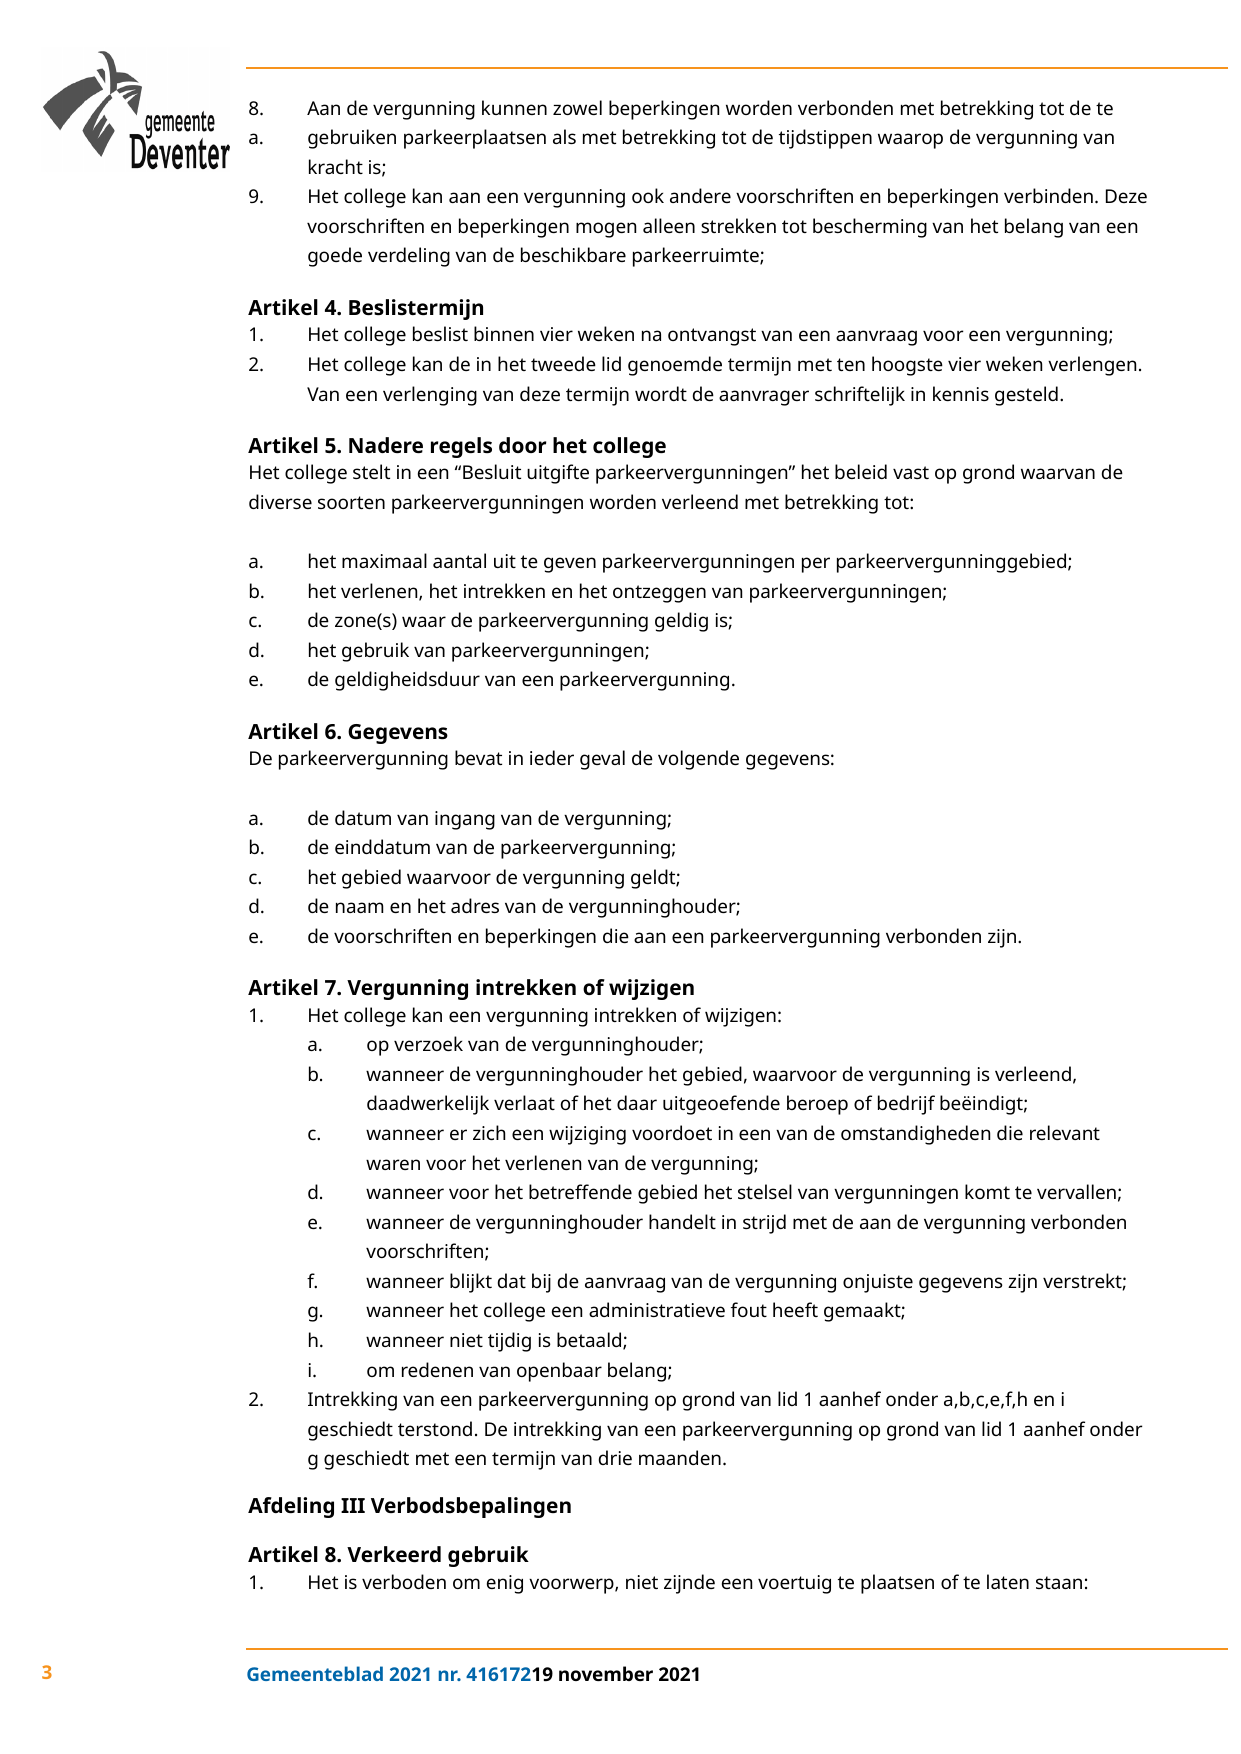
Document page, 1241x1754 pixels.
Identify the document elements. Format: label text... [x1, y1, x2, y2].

list Het college kan een vergunning intrekken of wijzigen: [248, 1002, 1152, 1028]
list wanneer niet tijdig is betaald; [307, 1327, 1152, 1353]
list Het college beslist binnen vier weken na ontvangst van een aanvraag voor een vergunning; [248, 322, 1152, 347]
text Artikel 4. Beslistermijn [248, 293, 1152, 322]
list de voorschriften en beperkingen die aan een parkeervergunning verbonden zijn. [248, 923, 1152, 949]
list de naam en het adres van de vergunninghouder; [248, 893, 1152, 919]
picture [41, 47, 231, 172]
list om redenen van openbaar belang; [307, 1357, 1152, 1383]
list Het college kan de in het tweede lid genoemde termijn met ten hoogste vier weken verlengen. Van een verlenging van deze termijn wordt de aanvrager schriftelijk in kennis gesteld. [248, 351, 1152, 406]
list gebruiken parkeerplaatsen als met betrekking tot de tijdstippen waarop de vergunning van kracht is; [248, 124, 1152, 180]
list het verlenen, het intrekken en het ontzeggen van parkeervergunningen; [248, 578, 1152, 604]
list de zone(s) waar de parkeervergunning geldig is; [248, 607, 1152, 633]
text De parkeervergunning bevat in ieder geval de volgende gegevens: [248, 746, 1152, 771]
text Artikel 5. Nadere regels door het college [248, 431, 1152, 459]
text Het college stelt in een “Besluit uitgifte parkeervergunningen” het beleid vast op grond waarvan de diverse soorten parkeervergunningen worden verleend met betrekking tot: [248, 459, 1152, 515]
list wanneer voor het betreffende gebied het stelsel van vergunningen komt te vervallen; [307, 1179, 1152, 1205]
list Het college kan aan een vergunning ook andere voorschriften en beperkingen verbinden. Deze voorschriften en beperkingen mogen alleen strekken tot bescherming van het belang van een goede verdeling van de beschikbare parkeerruimte; [248, 183, 1152, 268]
list wanneer de vergunninghouder handelt in strijd met de aan de vergunning verbonden voorschriften; [307, 1209, 1152, 1264]
list wanneer er zich een wijziging voordoet in een van de omstandigheden die relevant waren voor het verlenen van de vergunning; [307, 1120, 1152, 1176]
list Het is verboden om enig voorwerp, niet zijnde een voertuig te plaatsen of te laten staan: [248, 1569, 1152, 1595]
list de einddatum van de parkeervergunning; [248, 834, 1152, 860]
text Artikel 7. Vergunning intrekken of wijzigen [248, 973, 1152, 1002]
list Aan de vergunning kunnen zowel beperkingen worden verbonden met betrekking tot de te [248, 95, 1152, 121]
text Artikel 6. Gegevens [248, 717, 1152, 746]
list het gebruik van parkeervergunningen; [248, 637, 1152, 663]
list wanneer de vergunninghouder het gebied, waarvoor de vergunning is verleend, daadwerkelijk verlaat of het daar uitgeoefende beroep of bedrijf beëindigt; [307, 1061, 1152, 1116]
list wanneer blijkt dat bij de aanvraag van de vergunning onjuiste gegevens zijn verstrekt; [307, 1268, 1152, 1294]
list het gebied waarvoor de vergunning geldt; [248, 864, 1152, 889]
list op verzoek van de vergunninghouder; [307, 1031, 1152, 1057]
list de datum van ingang van de vergunning; [248, 805, 1152, 830]
text Artikel 8. Verkeerd gebruik [248, 1541, 1152, 1569]
list wanneer het college een administratieve fout heeft gemaakt; [307, 1298, 1152, 1323]
list het maximaal aantal uit te geven parkeervergunningen per parkeervergunninggebied; [248, 548, 1152, 574]
text Afdeling III Verbodsbepalingen [248, 1491, 1152, 1520]
list de geldigheidsduur van een parkeervergunning. [248, 667, 1152, 692]
list Intrekking van een parkeervergunning op grond van lid 1 aanhef onder a,b,c,e,f,h en i geschiedt terstond. De intrekking van een parkeervergunning op grond van lid 1 aanhef onder g geschiedt met een termijn van drie maanden. [248, 1386, 1152, 1471]
